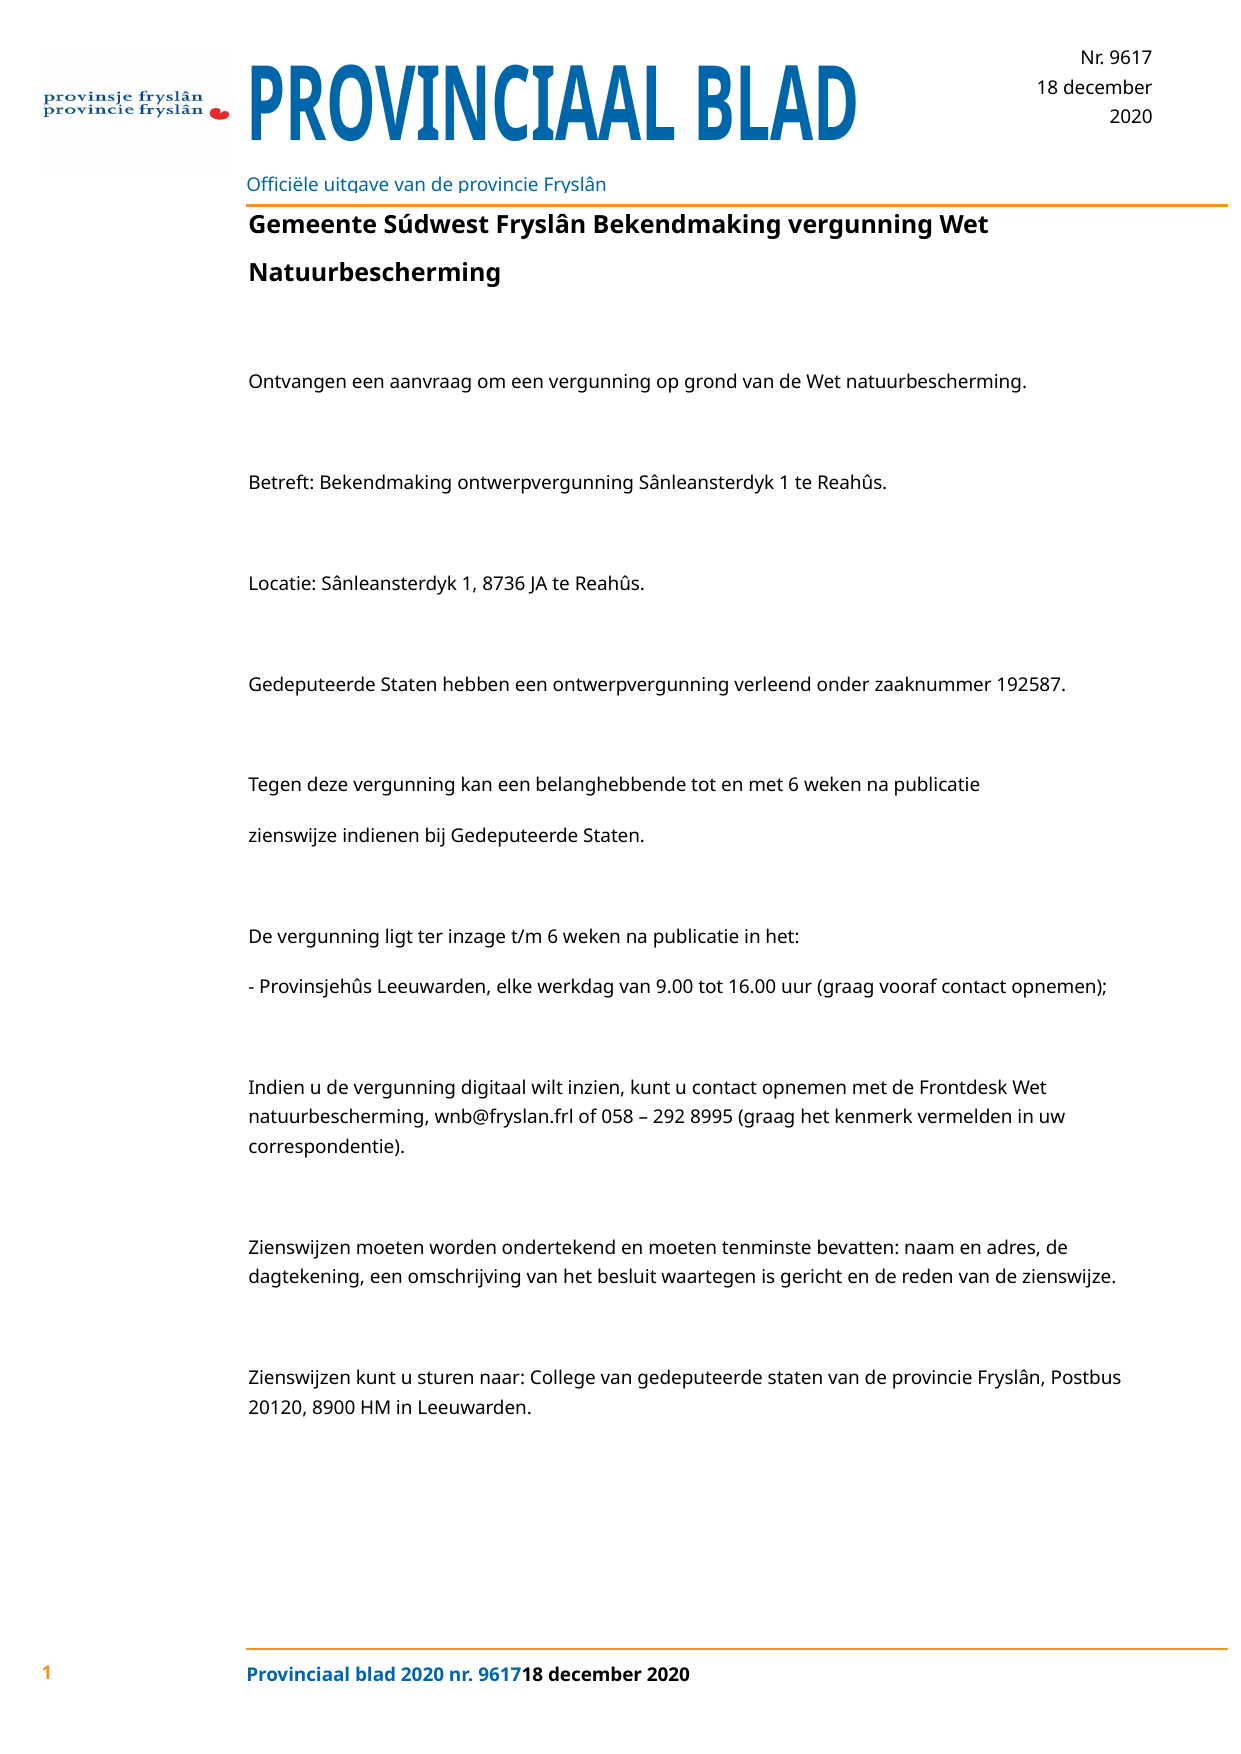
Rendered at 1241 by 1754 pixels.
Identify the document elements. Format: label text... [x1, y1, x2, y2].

text - Provinsjehûs Leeuwarden, elke werkdag van 9.00 tot 16.00 uur (graag vooraf contact opnemen); [248, 973, 1152, 999]
picture [41, 47, 231, 172]
text Zienswijzen kunt u sturen naar: College van gedeputeerde staten van de provincie Fryslân, Postbus 20120, 8900 HM in Leeuwarden. [248, 1364, 1152, 1420]
text Ontvangen een aanvraag om een vergunning op grond van de Wet natuurbescherming. [248, 368, 1152, 394]
text Betreft: Bekendmaking ontwerpvergunning Sânleansterdyk 1 te Reahûs. [248, 469, 1152, 495]
text Tegen deze vergunning kan een belanghebbende tot en met 6 weken na publicatie [248, 772, 1152, 797]
text zienswijze indienen bij Gedeputeerde Staten. [248, 822, 1152, 848]
text Gemeente Súdwest Fryslân Bekendmaking vergunning Wet Natuurbescherming [248, 207, 1152, 288]
text Indien u de vergunning digitaal wilt inzien, kunt u contact opnemen met de Frontdesk Wet natuurbescherming, wnb@fryslan.frl of 058 – 292 8995 (graag het kenmerk vermelden in uw correspondentie). [248, 1074, 1152, 1159]
text Zienswijzen moeten worden ondertekend en moeten tenminste bevatten: naam en adres, de dagtekening, een omschrijving van het besluit waartegen is gericht en de reden van de zienswijze. [248, 1234, 1152, 1289]
text Locatie: Sânleansterdyk 1, 8736 JA te Reahûs. [248, 570, 1152, 596]
text De vergunning ligt ter inzage t/m 6 weken na publicatie in het: [248, 923, 1152, 949]
text Gedeputeerde Staten hebben een ontwerpvergunning verleend onder zaaknummer 192587. [248, 671, 1152, 697]
